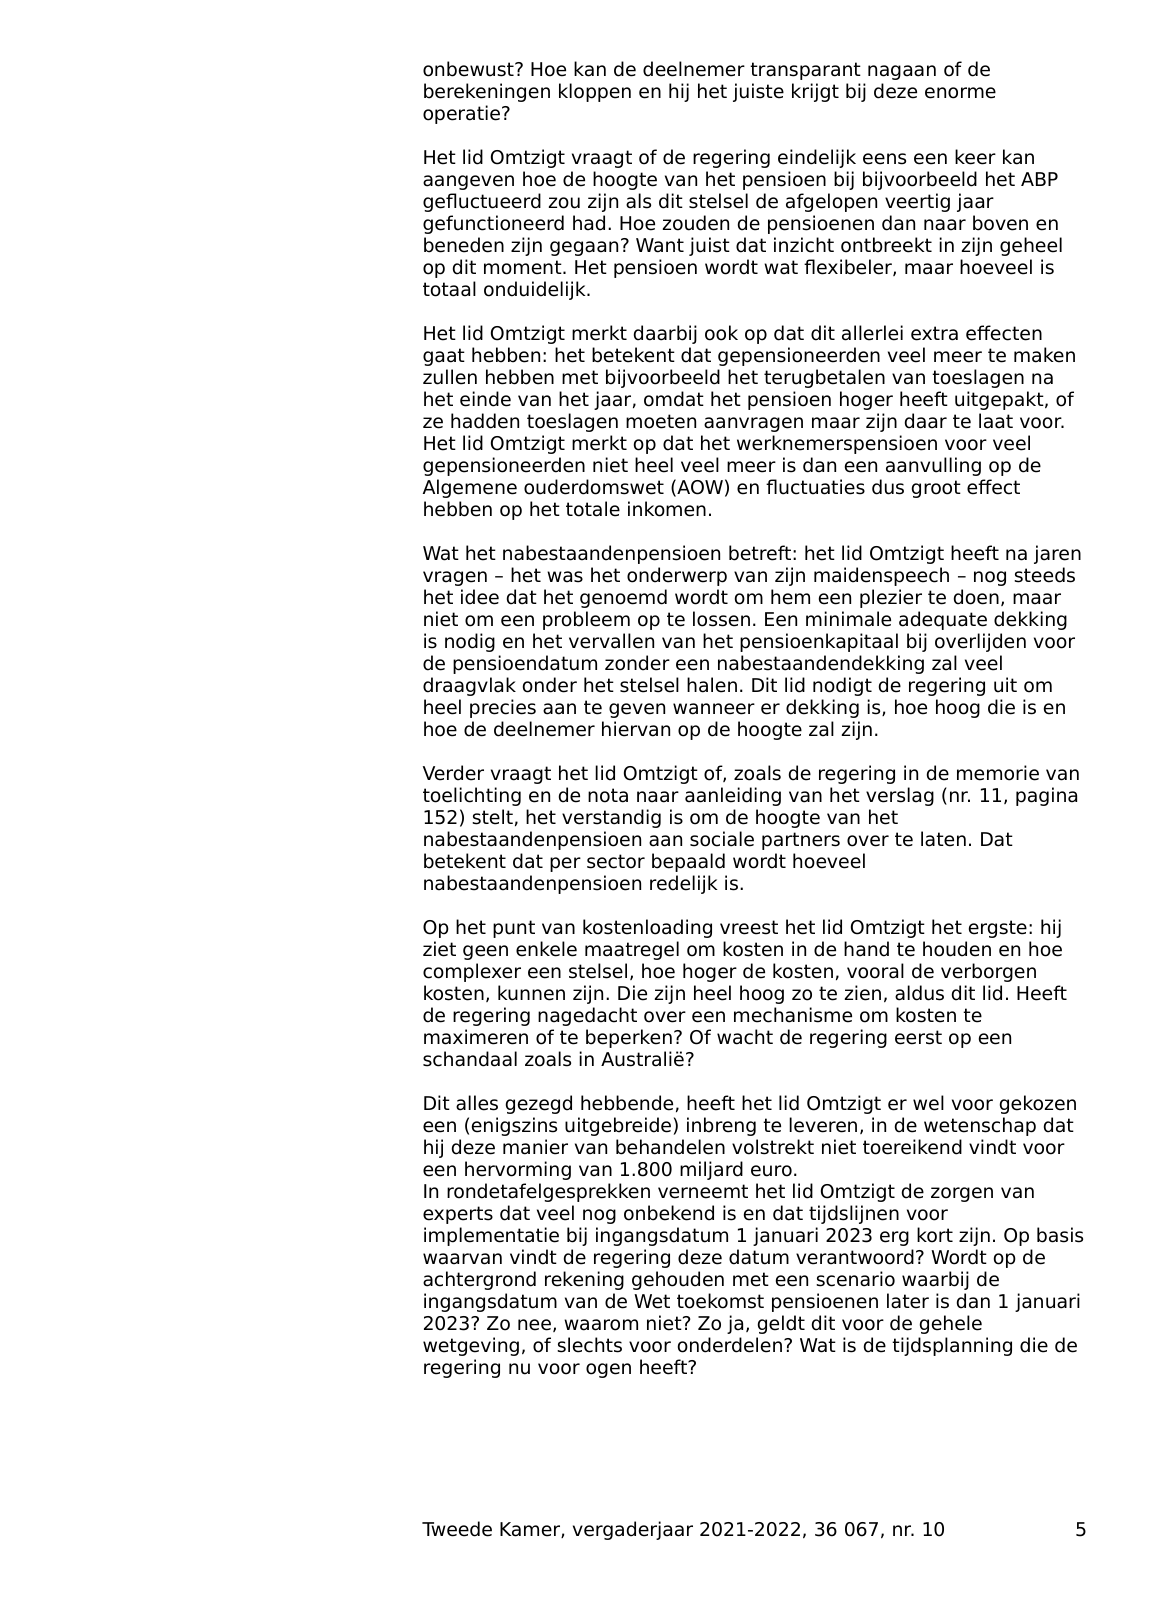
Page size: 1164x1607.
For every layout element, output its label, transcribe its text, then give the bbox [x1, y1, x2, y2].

text onbewust? Hoe kan de deelnemer transparant nagaan of de berekeningen kloppen en hij het juiste krijgt bij deze enorme operatie? [422, 59, 1087, 125]
text Het lid Omtzigt merkt daarbij ook op dat dit allerlei extra effecten gaat hebben: het betekent dat gepensioneerden veel meer te maken zullen hebben met bijvoorbeeld het terugbetalen van toeslagen na het einde van het jaar, omdat het pensioen hoger heeft uitgepakt, of ze hadden toeslagen moeten aanvragen maar zijn daar te laat voor. Het lid Omtzigt merkt op dat het werknemerspensioen voor veel gepensioneerden niet heel veel meer is dan een aanvulling op de Algemene ouderdomswet (AOW) en fluctuaties dus groot effect hebben op het totale inkomen. [422, 323, 1087, 521]
text In rondetafelgesprekken verneemt het lid Omtzigt de zorgen van experts dat veel nog onbekend is en dat tijdslijnen voor implementatie bij ingangsdatum 1 januari 2023 erg kort zijn. Op basis waarvan vindt de regering deze datum verantwoord? Wordt op de achtergrond rekening gehouden met een scenario waarbij de ingangsdatum van de Wet toekomst pensioenen later is dan 1 januari 2023? Zo nee, waarom niet? Zo ja, geldt dit voor de gehele wetgeving, of slechts voor onderdelen? Wat is de tijdsplanning die de regering nu voor ogen heeft? [422, 1181, 1087, 1379]
text Wat het nabestaandenpensioen betreft: het lid Omtzigt heeft na jaren vragen – het was het onderwerp van zijn maidenspeech – nog steeds het idee dat het genoemd wordt om hem een plezier te doen, maar niet om een probleem op te lossen. Een minimale adequate dekking is nodig en het vervallen van het pensioenkapitaal bij overlijden voor de pensioendatum zonder een nabestaandendekking zal veel draagvlak onder het stelsel halen. Dit lid nodigt de regering uit om heel precies aan te geven wanneer er dekking is, hoe hoog die is en hoe de deelnemer hiervan op de hoogte zal zijn. [422, 543, 1087, 741]
text Verder vraagt het lid Omtzigt of, zoals de regering in de memorie van toelichting en de nota naar aanleiding van het verslag (nr. 11, pagina 152) stelt, het verstandig is om de hoogte van het nabestaandenpensioen aan sociale partners over te laten. Dat betekent dat per sector bepaald wordt hoeveel nabestaandenpensioen redelijk is. [422, 763, 1087, 895]
text Op het punt van kostenloading vreest het lid Omtzigt het ergste: hij ziet geen enkele maatregel om kosten in de hand te houden en hoe complexer een stelsel, hoe hoger de kosten, vooral de verborgen kosten, kunnen zijn. Die zijn heel hoog zo te zien, aldus dit lid. Heeft de regering nagedacht over een mechanisme om kosten te maximeren of te beperken? Of wacht de regering eerst op een schandaal zoals in Australië? [422, 917, 1087, 1071]
text Het lid Omtzigt vraagt of de regering eindelijk eens een keer kan aangeven hoe de hoogte van het pensioen bij bijvoorbeeld het ABP gefluctueerd zou zijn als dit stelsel de afgelopen veertig jaar gefunctioneerd had. Hoe zouden de pensioenen dan naar boven en beneden zijn gegaan? Want juist dat inzicht ontbreekt in zijn geheel op dit moment. Het pensioen wordt wat flexibeler, maar hoeveel is totaal onduidelijk. [422, 147, 1087, 301]
text Dit alles gezegd hebbende, heeft het lid Omtzigt er wel voor gekozen een (enigszins uitgebreide) inbreng te leveren, in de wetenschap dat hij deze manier van behandelen volstrekt niet toereikend vindt voor een hervorming van 1.800 miljard euro. [422, 1093, 1087, 1181]
